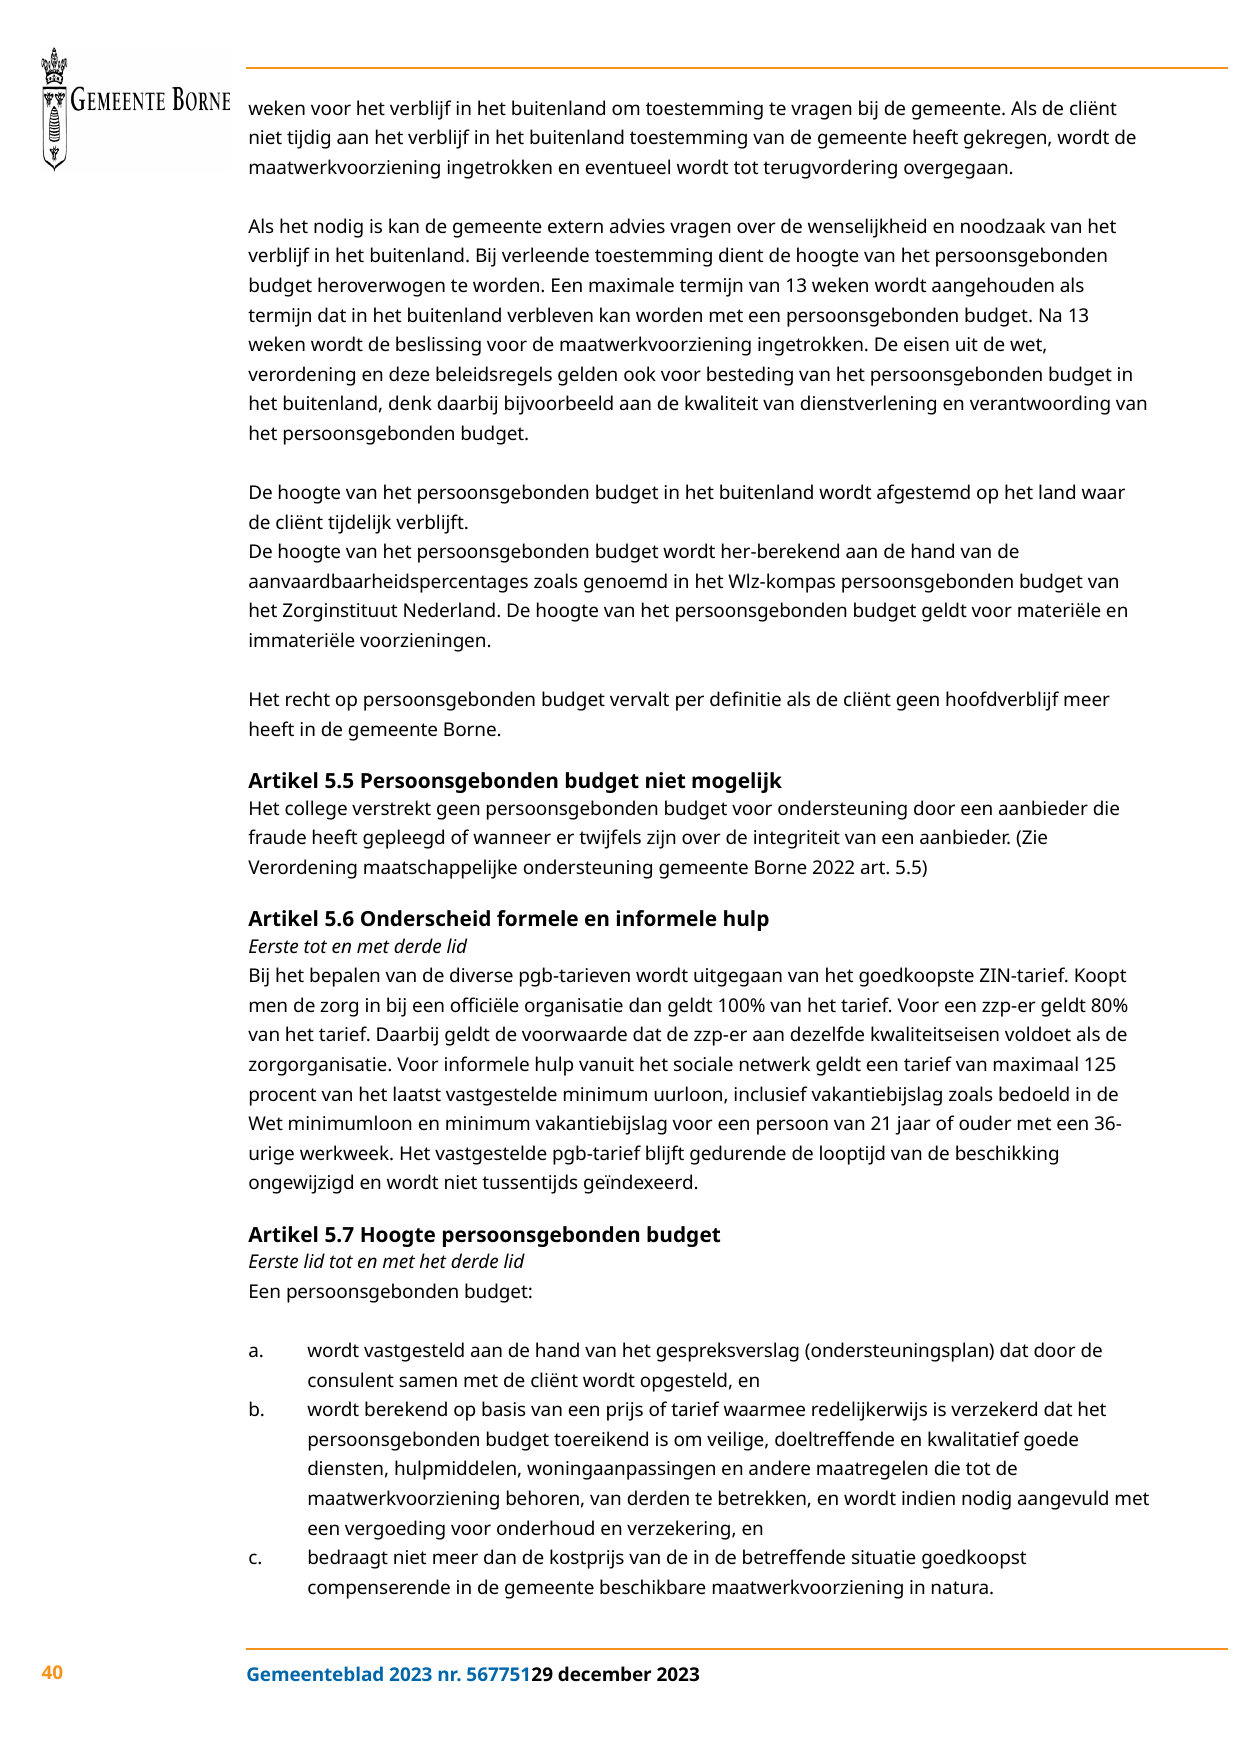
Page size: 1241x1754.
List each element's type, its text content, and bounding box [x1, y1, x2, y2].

list wordt berekend op basis van een prijs of tarief waarmee redelijkerwijs is verzekerd dat het persoonsgebonden budget toereikend is om veilige, doeltreffende en kwalitatief goede diensten, hulpmiddelen, woningaanpassingen en andere maatregelen die tot de maatwerkvoorziening behoren, van derden te betrekken, en wordt indien nodig aangevuld met een vergoeding voor onderhoud en verzekering, en [248, 1396, 1152, 1540]
picture [41, 47, 231, 172]
text Artikel 5.6 Onderscheid formele en informele hulp [248, 904, 1152, 933]
text Het recht op persoonsgebonden budget vervalt per definitie als de cliënt geen hoofdverblijf meer heeft in de gemeente Borne. [248, 686, 1152, 742]
text Als het nodig is kan de gemeente extern advies vragen over de wenselijkheid en noodzaak van het verblijf in het buitenland. Bij verleende toestemming dient de hoogte van het persoonsgebonden budget heroverwogen te worden. Een maximale termijn van 13 weken wordt aangehouden als termijn dat in het buitenland verbleven kan worden met een persoonsgebonden budget. Na 13 weken wordt de beslissing voor de maatwerkvoorziening ingetrokken. De eisen uit de wet, verordening en deze beleidsregels gelden ook voor besteding van het persoonsgebonden budget in het buitenland, denk daarbij bijvoorbeeld aan de kwaliteit van dienstverlening en verantwoording van het persoonsgebonden budget. [248, 213, 1152, 446]
text Bij het bepalen van de diverse pgb-tarieven wordt uitgegaan van het goedkoopste ZIN-tarief. Koopt men de zorg in bij een officiële organisatie dan geldt 100% van het tarief. Voor een zzp-er geldt 80% van het tarief. Daarbij geldt de voorwaarde dat de zzp-er aan dezelfde kwaliteitseisen voldoet als de zorgorganisatie. Voor informele hulp vanuit het sociale netwerk geldt een tarief van maximaal 125 procent van het laatst vastgestelde minimum uurloon, inclusief vakantiebijslag zoals bedoeld in de Wet minimumloon en minimum vakantiebijslag voor een persoon van 21 jaar of ouder met een 36-urige werkweek. Het vastgestelde pgb-tarief blijft gedurende de looptijd van de beschikking ongewijzigd en wordt niet tussentijds geïndexeerd. [248, 962, 1152, 1195]
list wordt vastgesteld aan de hand van het gespreksverslag (ondersteuningsplan) dat door de consulent samen met de cliënt wordt opgesteld, en [248, 1337, 1152, 1392]
text Het college verstrekt geen persoonsgebonden budget voor ondersteuning door een aanbieder die fraude heeft gepleegd of wanneer er twijfels zijn over de integriteit van een aanbieder. (Zie Verordening maatschappelijke ondersteuning gemeente Borne 2022 art. 5.5) [248, 795, 1152, 880]
text Artikel 5.5 Persoonsgebonden budget niet mogelijk [248, 766, 1152, 795]
text Eerste tot en met derde lid [248, 933, 1152, 959]
list bedraagt niet meer dan de kostprijs van de in de betreffende situatie goedkoopst compenserende in de gemeente beschikbare maatwerkvoorziening in natura. [248, 1544, 1152, 1599]
text De hoogte van het persoonsgebonden budget wordt her-berekend aan de hand van de aanvaardbaarheidspercentages zoals genoemd in het Wlz-kompas persoonsgebonden budget van het Zorginstituut Nederland. De hoogte van het persoonsgebonden budget geldt voor materiële en immateriële voorzieningen. [248, 538, 1152, 653]
text Een persoonsgebonden budget: [248, 1278, 1152, 1304]
text Eerste lid tot en met het derde lid [248, 1248, 1152, 1274]
text De hoogte van het persoonsgebonden budget in het buitenland wordt afgestemd op het land waar de cliënt tijdelijk verblijft. [248, 479, 1152, 535]
text Artikel 5.7 Hoogte persoonsgebonden budget [248, 1220, 1152, 1248]
text weken voor het verblijf in het buitenland om toestemming te vragen bij de gemeente. Als de cliënt niet tijdig aan het verblijf in het buitenland toestemming van de gemeente heeft gekregen, wordt de maatwerkvoorziening ingetrokken en eventueel wordt tot terugvordering overgegaan. [248, 95, 1152, 180]
